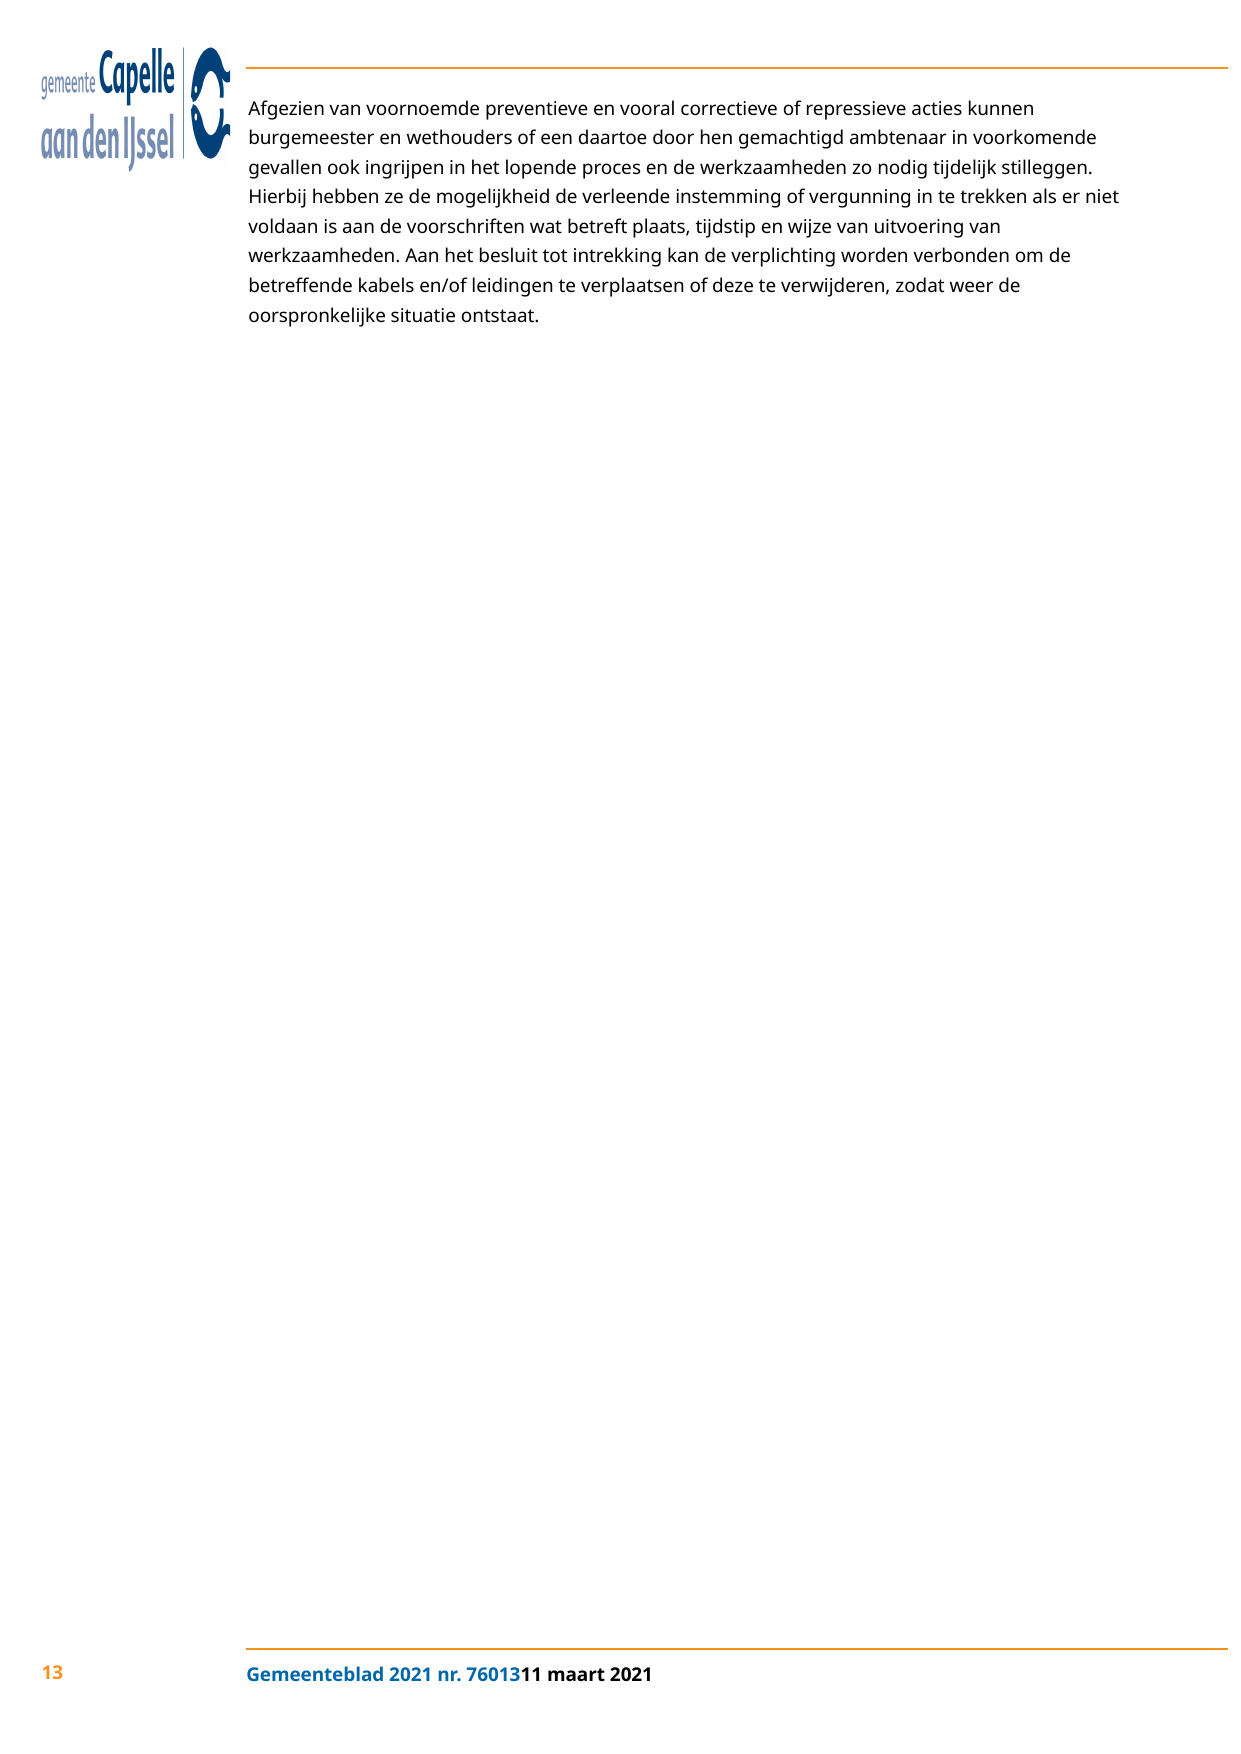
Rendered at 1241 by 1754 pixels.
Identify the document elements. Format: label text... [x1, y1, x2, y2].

text Afgezien van voornoemde preventieve en vooral correctieve of repressieve acties kunnen burgemeester en wethouders of een daartoe door hen gemachtigd ambtenaar in voorkomende gevallen ook ingrijpen in het lopende proces en de werkzaamheden zo nodig tijdelijk stilleggen. Hierbij hebben ze de mogelijkheid de verleende instemming of vergunning in te trekken als er niet voldaan is aan de voorschriften wat betreft plaats, tijdstip en wijze van uitvoering van werkzaamheden. Aan het besluit tot intrekking kan de verplichting worden verbonden om de betreffende kabels en/of leidingen te verplaatsen of deze te verwijderen, zodat weer de oorspronkelijke situatie ontstaat. [248, 95, 1152, 328]
picture [41, 47, 231, 172]
